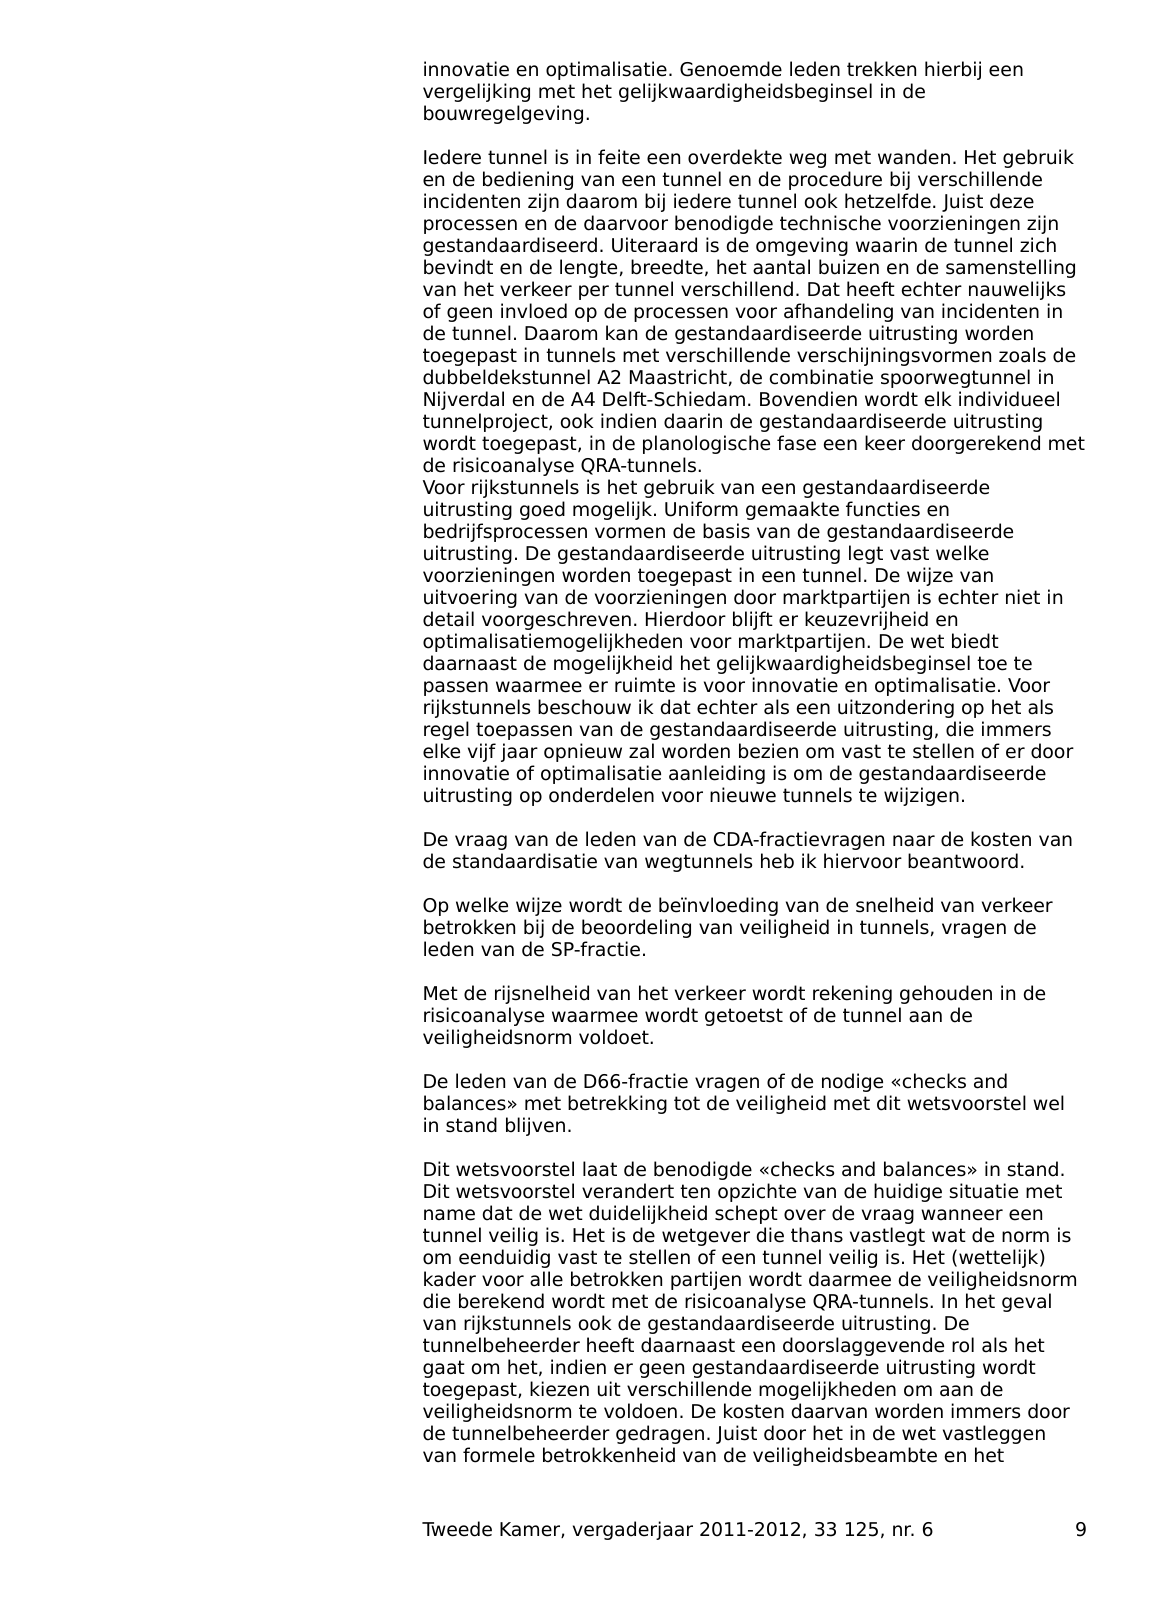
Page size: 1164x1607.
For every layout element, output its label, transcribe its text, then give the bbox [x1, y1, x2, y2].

text Dit wetsvoorstel laat de benodigde «checks and balances» in stand. Dit wetsvoorstel verandert ten opzichte van de huidige situatie met name dat de wet duidelijkheid schept over de vraag wanneer een tunnel veilig is. Het is de wetgever die thans vastlegt wat de norm is om eenduidig vast te stellen of een tunnel veilig is. Het (wettelijk) kader voor alle betrokken partijen wordt daarmee de veiligheidsnorm die berekend wordt met de risicoanalyse QRA-tunnels. In het geval van rijkstunnels ook de gestandaardiseerde uitrusting. De tunnelbeheerder heeft daarnaast een doorslaggevende rol als het gaat om het, indien er geen gestandaardiseerde uitrusting wordt toegepast, kiezen uit verschillende mogelijkheden om aan de veiligheidsnorm te voldoen. De kosten daarvan worden immers door de tunnelbeheerder gedragen. Juist door het in de wet vastleggen van formele betrokkenheid van de veiligheidsbeambte en het [422, 1159, 1087, 1467]
text Voor rijkstunnels is het gebruik van een gestandaardiseerde uitrusting goed mogelijk. Uniform gemaakte functies en bedrijfsprocessen vormen de basis van de gestandaardiseerde uitrusting. De gestandaardiseerde uitrusting legt vast welke voorzieningen worden toegepast in een tunnel. De wijze van uitvoering van de voorzieningen door marktpartijen is echter niet in detail voorgeschreven. Hierdoor blijft er keuzevrijheid en optimalisatiemogelijkheden voor marktpartijen. De wet biedt daarnaast de mogelijkheid het gelijkwaardigheidsbeginsel toe te passen waarmee er ruimte is voor innovatie en optimalisatie. Voor rijkstunnels beschouw ik dat echter als een uitzondering op het als regel toepassen van de gestandaardiseerde uitrusting, die immers elke vijf jaar opnieuw zal worden bezien om vast te stellen of er door innovatie of optimalisatie aanleiding is om de gestandaardiseerde uitrusting op onderdelen voor nieuwe tunnels te wijzigen. [422, 477, 1087, 807]
text Op welke wijze wordt de beïnvloeding van de snelheid van verkeer betrokken bij de beoordeling van veiligheid in tunnels, vragen de leden van de SP-fractie. [422, 895, 1087, 961]
text Iedere tunnel is in feite een overdekte weg met wanden. Het gebruik en de bediening van een tunnel en de procedure bij verschillende incidenten zijn daarom bij iedere tunnel ook hetzelfde. Juist deze processen en de daarvoor benodigde technische voorzieningen zijn gestandaardiseerd. Uiteraard is de omgeving waarin de tunnel zich bevindt en de lengte, breedte, het aantal buizen en de samenstelling van het verkeer per tunnel verschillend. Dat heeft echter nauwelijks of geen invloed op de processen voor afhandeling van incidenten in de tunnel. Daarom kan de gestandaardiseerde uitrusting worden toegepast in tunnels met verschillende verschijningsvormen zoals de dubbeldekstunnel A2 Maastricht, de combinatie spoorwegtunnel in Nijverdal en de A4 Delft-Schiedam. Bovendien wordt elk individueel tunnelproject, ook indien daarin de gestandaardiseerde uitrusting wordt toegepast, in de planologische fase een keer doorgerekend met de risicoanalyse QRA-tunnels. [422, 147, 1087, 477]
text De leden van de D66-fractie vragen of de nodige «checks and balances» met betrekking tot de veiligheid met dit wetsvoorstel wel in stand blijven. [422, 1071, 1087, 1137]
text Met de rijsnelheid van het verkeer wordt rekening gehouden in de risicoanalyse waarmee wordt getoetst of de tunnel aan de veiligheidsnorm voldoet. [422, 983, 1087, 1049]
text innovatie en optimalisatie. Genoemde leden trekken hierbij een vergelijking met het gelijkwaardigheidsbeginsel in de bouwregelgeving. [422, 59, 1087, 125]
text De vraag van de leden van de CDA-fractievragen naar de kosten van de standaardisatie van wegtunnels heb ik hiervoor beantwoord. [422, 829, 1087, 873]
